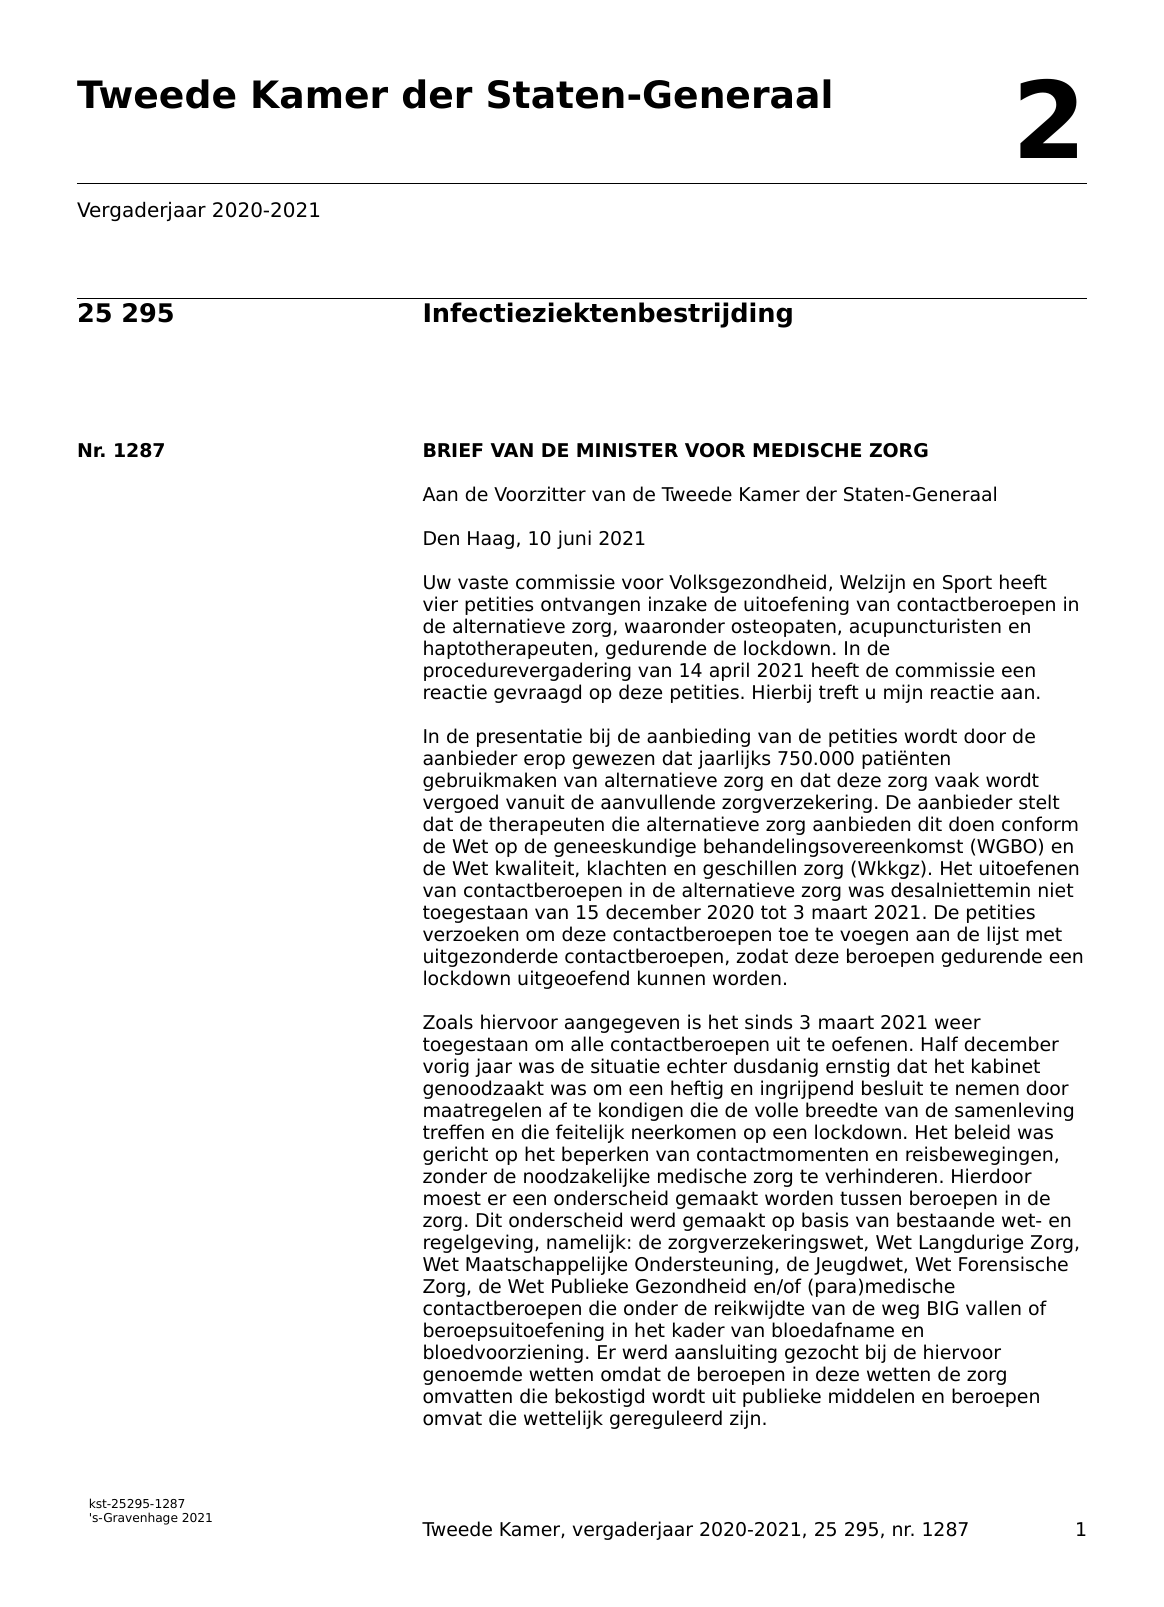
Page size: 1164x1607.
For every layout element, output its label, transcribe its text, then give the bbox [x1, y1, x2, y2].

subtitle 25 295 Infectieziektenbestrijding [77, 299, 1087, 329]
table_header 2 [886, 59, 1087, 183]
text Uw vaste commissie voor Volksgezondheid, Welzijn en Sport heeft vier petities ontvangen inzake de uitoefening van contactberoepen in de alternatieve zorg, waaronder osteopaten, acupuncturisten en haptotherapeuten, gedurende de lockdown. In de procedurevergadering van 14 april 2021 heeft de commissie een reactie gevraagd op deze petities. Hierbij treft u mijn reactie aan. [422, 572, 1087, 704]
text kst-25295-1287 [88, 1497, 323, 1511]
subtitle Nr. 1287 BRIEF VAN DE MINISTER VOOR MEDISCHE ZORG [77, 440, 1087, 462]
text Aan de Voorzitter van de Tweede Kamer der Staten-Generaal [422, 484, 1087, 506]
text 's-Gravenhage 2021 [88, 1511, 323, 1525]
text In de presentatie bij de aanbieding van de petities wordt door de aanbieder erop gewezen dat jaarlijks 750.000 patiënten gebruikmaken van alternatieve zorg en dat deze zorg vaak wordt vergoed vanuit de aanvullende zorgverzekering. De aanbieder stelt dat de therapeuten die alternatieve zorg aanbieden dit doen conform de Wet op de geneeskundige behandelingsovereenkomst (WGBO) en de Wet kwaliteit, klachten en geschillen zorg (Wkkgz). Het uitoefenen van contactberoepen in de alternatieve zorg was desalniettemin niet toegestaan van 15 december 2020 tot 3 maart 2021. De petities verzoeken om deze contactberoepen toe te voegen aan de lijst met uitgezonderde contactberoepen, zodat deze beroepen gedurende een lockdown uitgeoefend kunnen worden. [422, 726, 1087, 990]
table_header Tweede Kamer der Staten-Generaal [77, 59, 886, 183]
text Zoals hiervoor aangegeven is het sinds 3 maart 2021 weer toegestaan om alle contactberoepen uit te oefenen. Half december vorig jaar was de situatie echter dusdanig ernstig dat het kabinet genoodzaakt was om een heftig en ingrijpend besluit te nemen door maatregelen af te kondigen die de volle breedte van de samenleving treffen en die feitelijk neerkomen op een lockdown. Het beleid was gericht op het beperken van contactmomenten en reisbewegingen, zonder de noodzakelijke medische zorg te verhinderen. Hierdoor moest er een onderscheid gemaakt worden tussen beroepen in de zorg. Dit onderscheid werd gemaakt op basis van bestaande wet- en regelgeving, namelijk: de zorgverzekeringswet, Wet Langdurige Zorg, Wet Maatschappelijke Ondersteuning, de Jeugdwet, Wet Forensische Zorg, de Wet Publieke Gezondheid en/of (para)medische contactberoepen die onder de reikwijdte van de weg BIG vallen of beroepsuitoefening in het kader van bloedafname en bloedvoorziening. Er werd aansluiting gezocht bij de hiervoor genoemde wetten omdat de beroepen in deze wetten de zorg omvatten die bekostigd wordt uit publieke middelen en beroepen omvat die wettelijk gereguleerd zijn. [422, 1012, 1087, 1430]
table_cell Vergaderjaar 2020-2021 [77, 184, 1087, 298]
text Den Haag, 10 juni 2021 [422, 528, 1087, 550]
